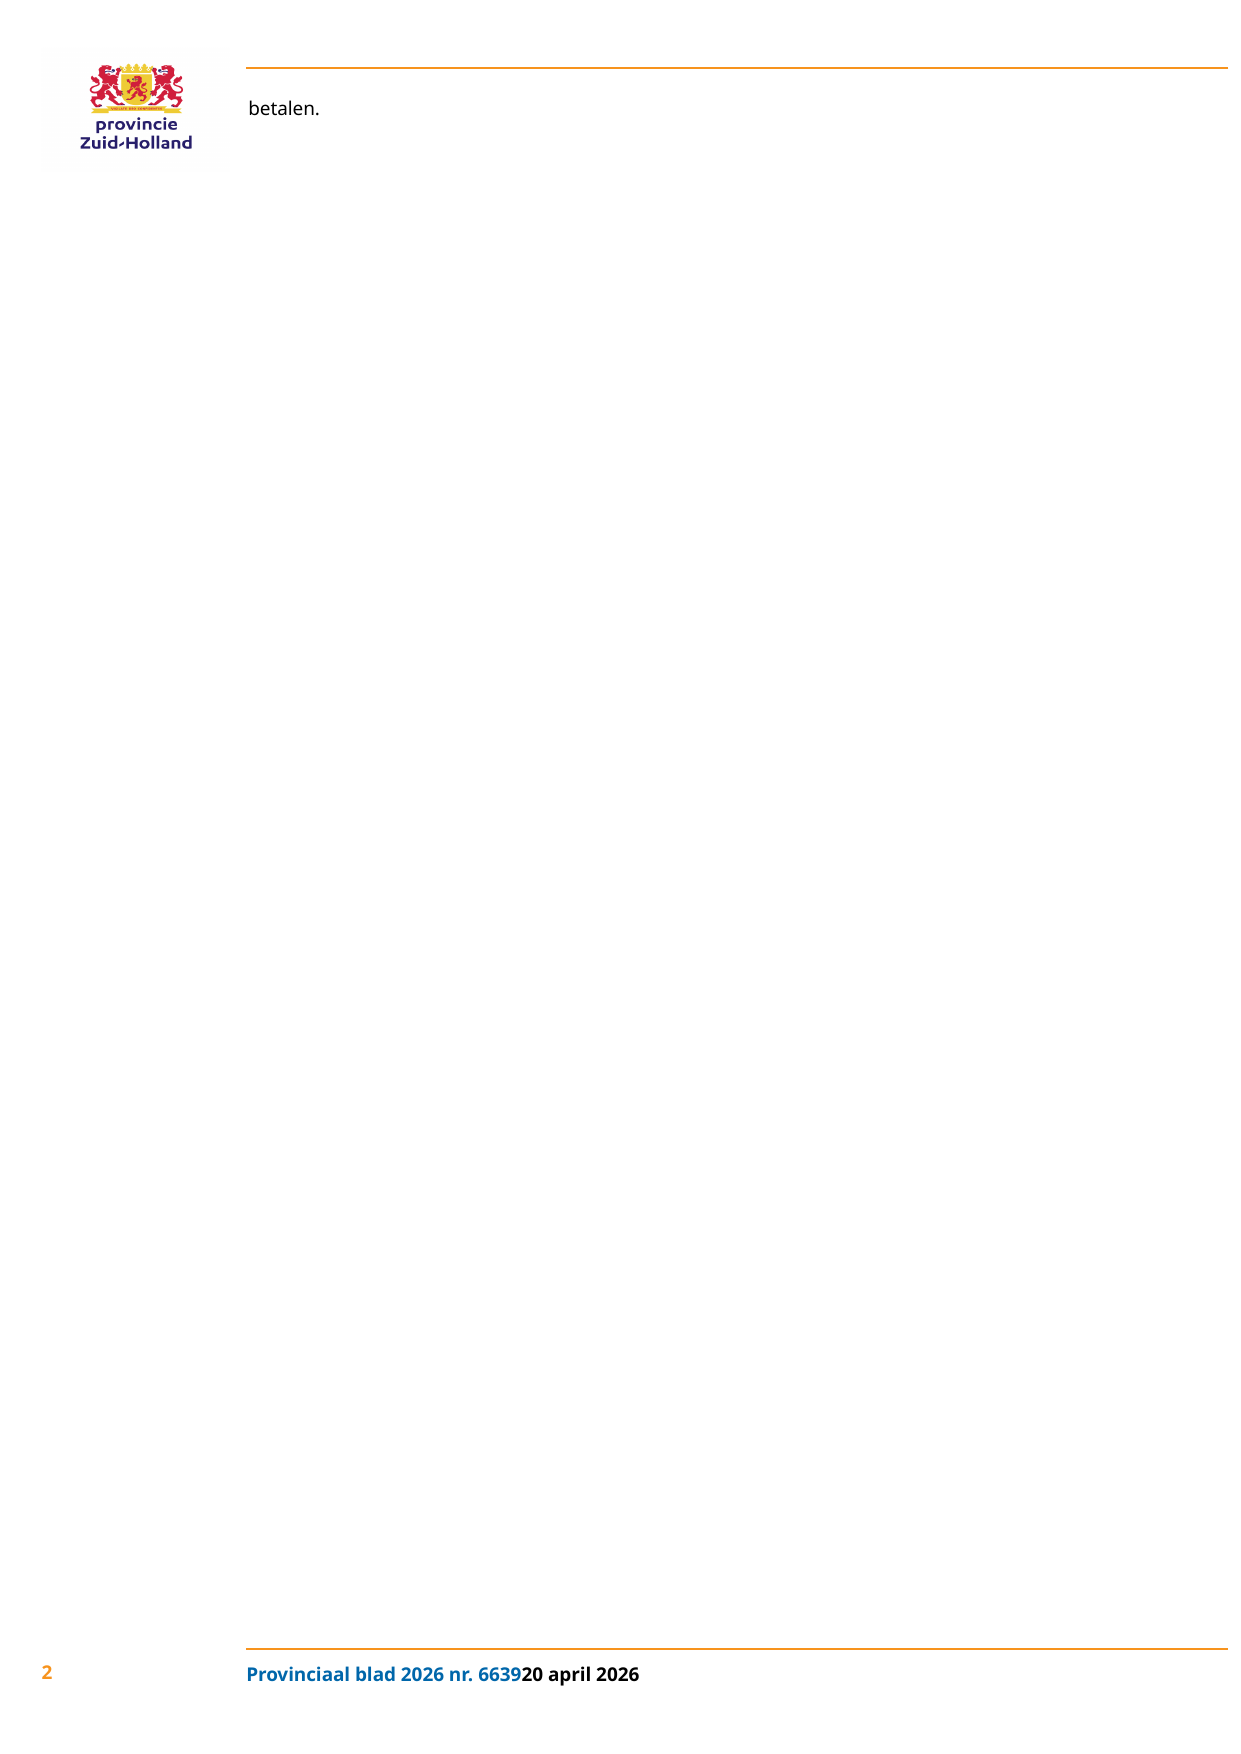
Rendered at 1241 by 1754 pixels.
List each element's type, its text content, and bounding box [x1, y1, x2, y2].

picture [41, 47, 231, 172]
text betalen. [248, 95, 1152, 121]
